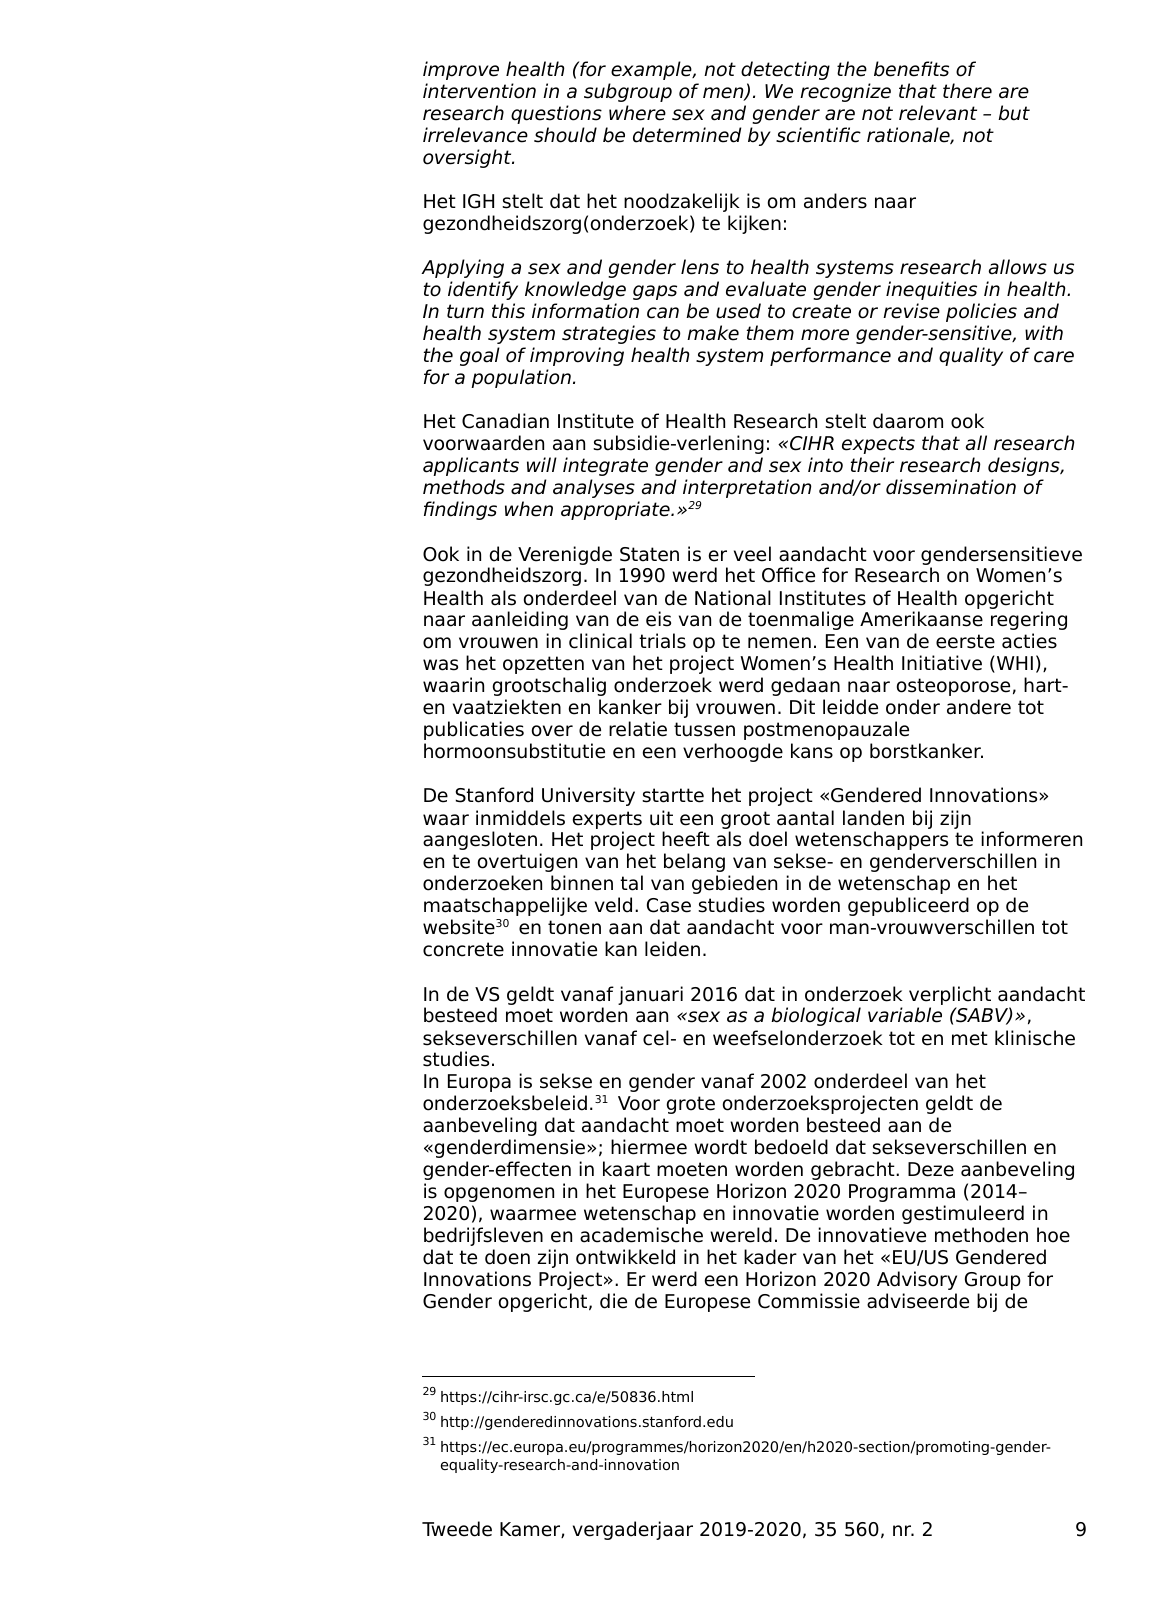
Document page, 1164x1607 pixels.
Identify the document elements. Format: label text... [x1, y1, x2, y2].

text https://cihr-irsc.gc.ca/e/50836.html [422, 1385, 1087, 1407]
text Het Canadian Institute of Health Research stelt daarom ook voorwaarden aan subsidie-verlening: «CIHR expects that all research applicants will integrate gender and sex into their research designs, methods and analyses and interpretation and/or dissemination of findings when appropriate.» [422, 411, 1087, 521]
text improve health (for example, not detecting the benefits of intervention in a subgroup of men). We recognize that there are research questions where sex and gender are not relevant – but irrelevance should be determined by scientific rationale, not oversight. [422, 59, 1087, 169]
text Ook in de Verenigde Staten is er veel aandacht voor gendersensitieve gezondheidszorg. In 1990 werd het Office for Research on Women’s Health als onderdeel van de National Institutes of Health opgericht naar aanleiding van de eis van de toenmalige Amerikaanse regering om vrouwen in clinical trials op te nemen. Een van de eerste acties was het opzetten van het project Women’s Health Initiative (WHI), waarin grootschalig onderzoek werd gedaan naar osteoporose, hart- en vaatziekten en kanker bij vrouwen. Dit leidde onder andere tot publicaties over de relatie tussen postmenopauzale hormoonsubstitutie en een verhoogde kans op borstkanker. [422, 543, 1087, 763]
text Applying a sex and gender lens to health systems research allows us to identify knowledge gaps and evaluate gender inequities in health. In turn this information can be used to create or revise policies and health system strategies to make them more gender-sensitive, with the goal of improving health system performance and quality of care for a population. [422, 257, 1087, 389]
text https://ec.europa.eu/programmes/horizon2020/en/h2020-section/promoting-gender-equality-research-and-innovation [422, 1435, 1087, 1474]
text In Europa is sekse en gender vanaf 2002 onderdeel van het onderzoeksbeleid. Voor grote onderzoeksprojecten geldt de aanbeveling dat aandacht moet worden besteed aan de «genderdimensie»; hiermee wordt bedoeld dat sekseverschillen en gender-effecten in kaart moeten worden gebracht. Deze aanbeveling is opgenomen in het Europese Horizon 2020 Programma (2014–2020), waarmee wetenschap en innovatie worden gestimuleerd in bedrijfsleven en academische wereld. De innovatieve methoden hoe dat te doen zijn ontwikkeld in het kader van het «EU/US Gendered Innovations Project». Er werd een Horizon 2020 Advisory Group for Gender opgericht, die de Europese Commissie adviseerde bij de [422, 1071, 1087, 1313]
text De Stanford University startte het project «Gendered Innovations» waar inmiddels experts uit een groot aantal landen bij zijn aangesloten. Het project heeft als doel wetenschappers te informeren en te overtuigen van het belang van sekse- en genderverschillen in onderzoeken binnen tal van gebieden in de wetenschap en het maatschappelijke veld. Case studies worden gepubliceerd op de website en tonen aan dat aandacht voor man-vrouwverschillen tot concrete innovatie kan leiden. [422, 785, 1087, 961]
text Het IGH stelt dat het noodzakelijk is om anders naar gezondheidszorg(onderzoek) te kijken: [422, 191, 1087, 235]
text http://genderedinnovations.stanford.edu [422, 1410, 1087, 1432]
text In de VS geldt vanaf januari 2016 dat in onderzoek verplicht aandacht besteed moet worden aan «sex as a biological variable (SABV)», sekseverschillen vanaf cel- en weefselonderzoek tot en met klinische studies. [422, 983, 1087, 1071]
